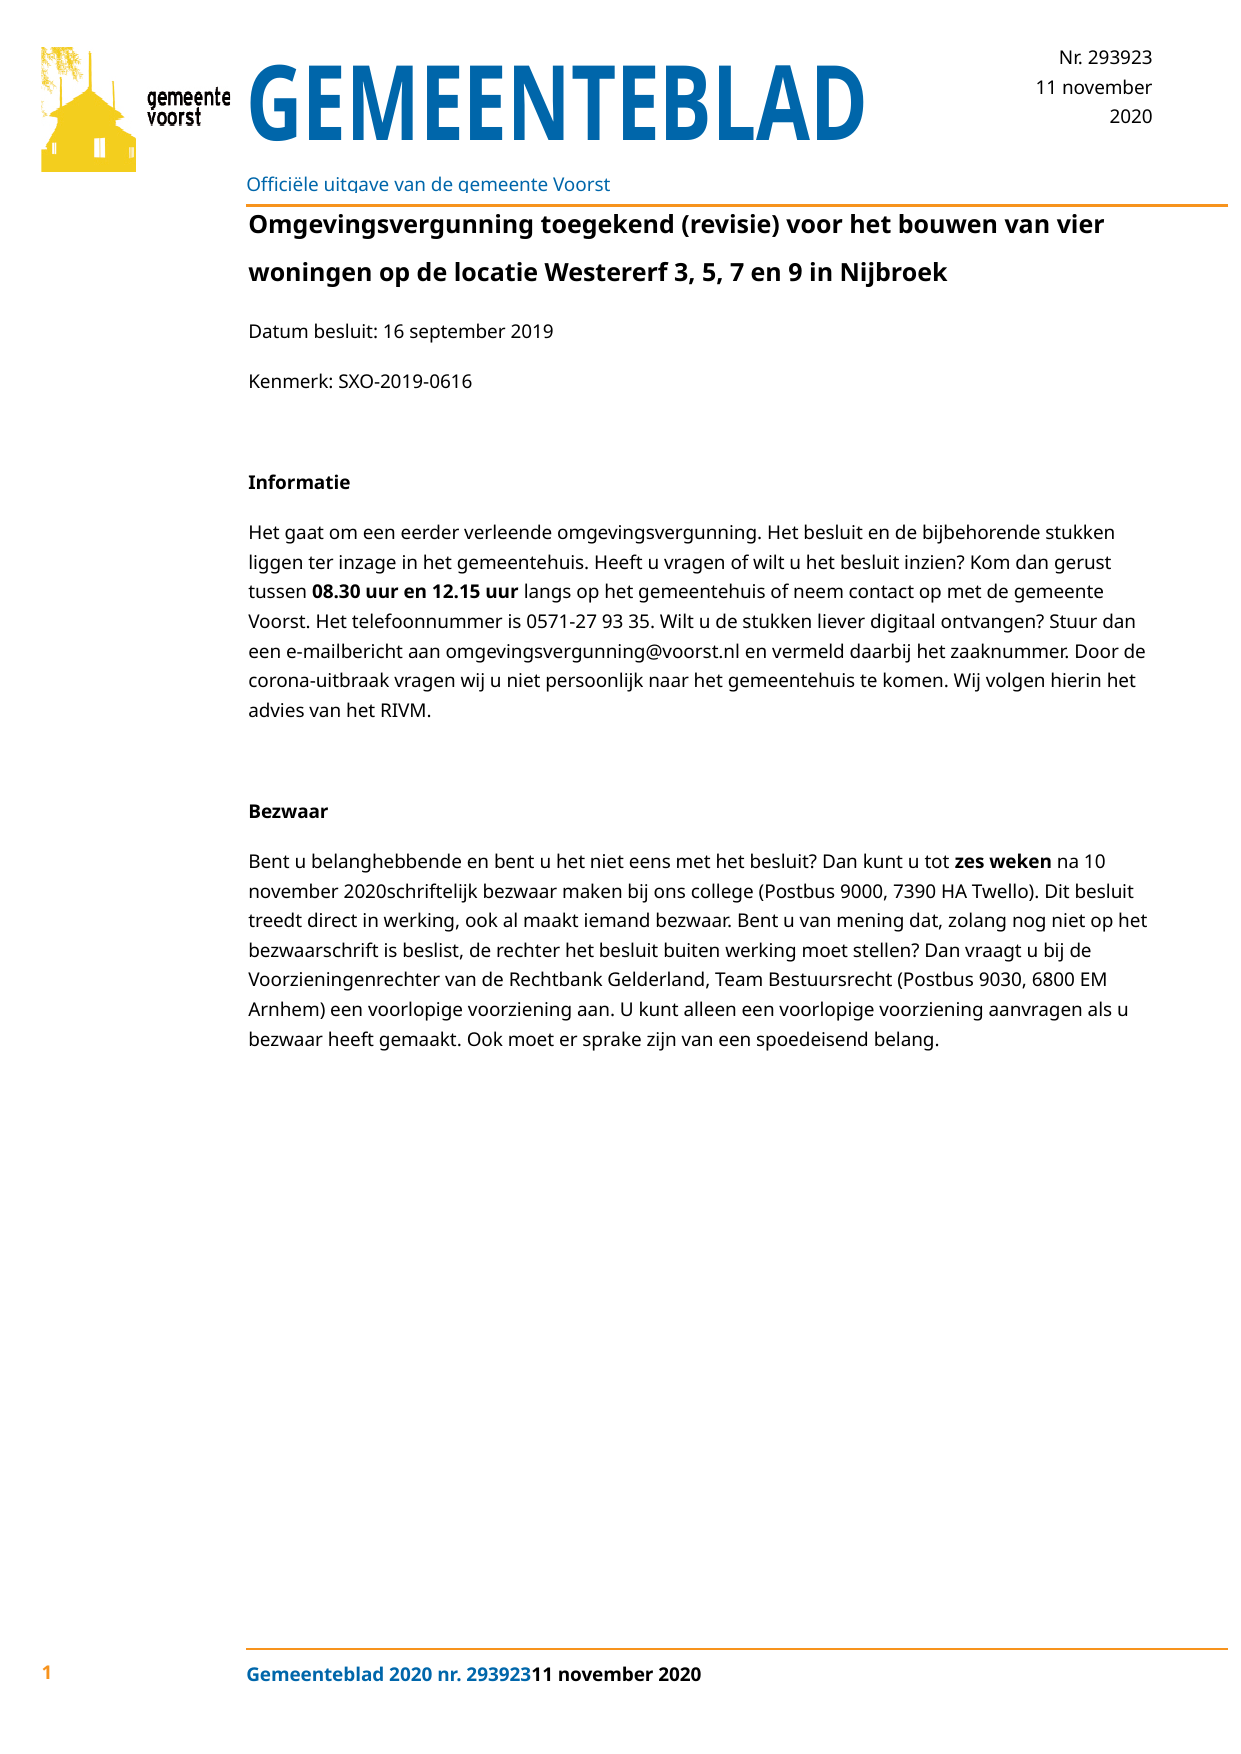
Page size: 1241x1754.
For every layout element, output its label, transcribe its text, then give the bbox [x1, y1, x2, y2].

text Informatie [248, 469, 1152, 495]
text Bent u belanghebbende en bent u het niet eens met het besluit? Dan kunt u tot zes weken na 10 november 2020schriftelijk bezwaar maken bij ons college (Postbus 9000, 7390 HA Twello). Dit besluit treedt direct in werking, ook al maakt iemand bezwaar. Bent u van mening dat, zolang nog niet op het bezwaarschrift is beslist, de rechter het besluit buiten werking moet stellen? Dan vraagt u bij de Voorzieningenrechter van de Rechtbank Gelderland, Team Bestuursrecht (Postbus 9030, 6800 EM Arnhem) een voorlopige voorziening aan. U kunt alleen een voorlopige voorziening aanvragen als u bezwaar heeft gemaakt. Ook moet er sprake zijn van een spoedeisend belang. [248, 848, 1152, 1052]
text Kenmerk: SXO-2019-0616 [248, 368, 1152, 394]
text Datum besluit: 16 september 2019 [248, 318, 1152, 344]
text Bezwaar [248, 798, 1152, 824]
text Omgevingsvergunning toegekend (revisie) voor het bouwen van vier woningen op de locatie Westererf 3, 5, 7 en 9 in Nijbroek [248, 207, 1152, 288]
picture [41, 47, 231, 172]
text Het gaat om een eerder verleende omgevingsvergunning. Het besluit en de bijbehorende stukken liggen ter inzage in het gemeentehuis. Heeft u vragen of wilt u het besluit inzien? Kom dan gerust tussen 08.30 uur en 12.15 uur langs op het gemeentehuis of neem contact op met de gemeente Voorst. Het telefoonnummer is 0571-27 93 35. Wilt u de stukken liever digitaal ontvangen? Stuur dan een e-mailbericht aan omgevingsvergunning@voorst.nl en vermeld daarbij het zaaknummer. Door de corona-uitbraak vragen wij u niet persoonlijk naar het gemeentehuis te komen. Wij volgen hierin het advies van het RIVM. [248, 519, 1152, 723]
